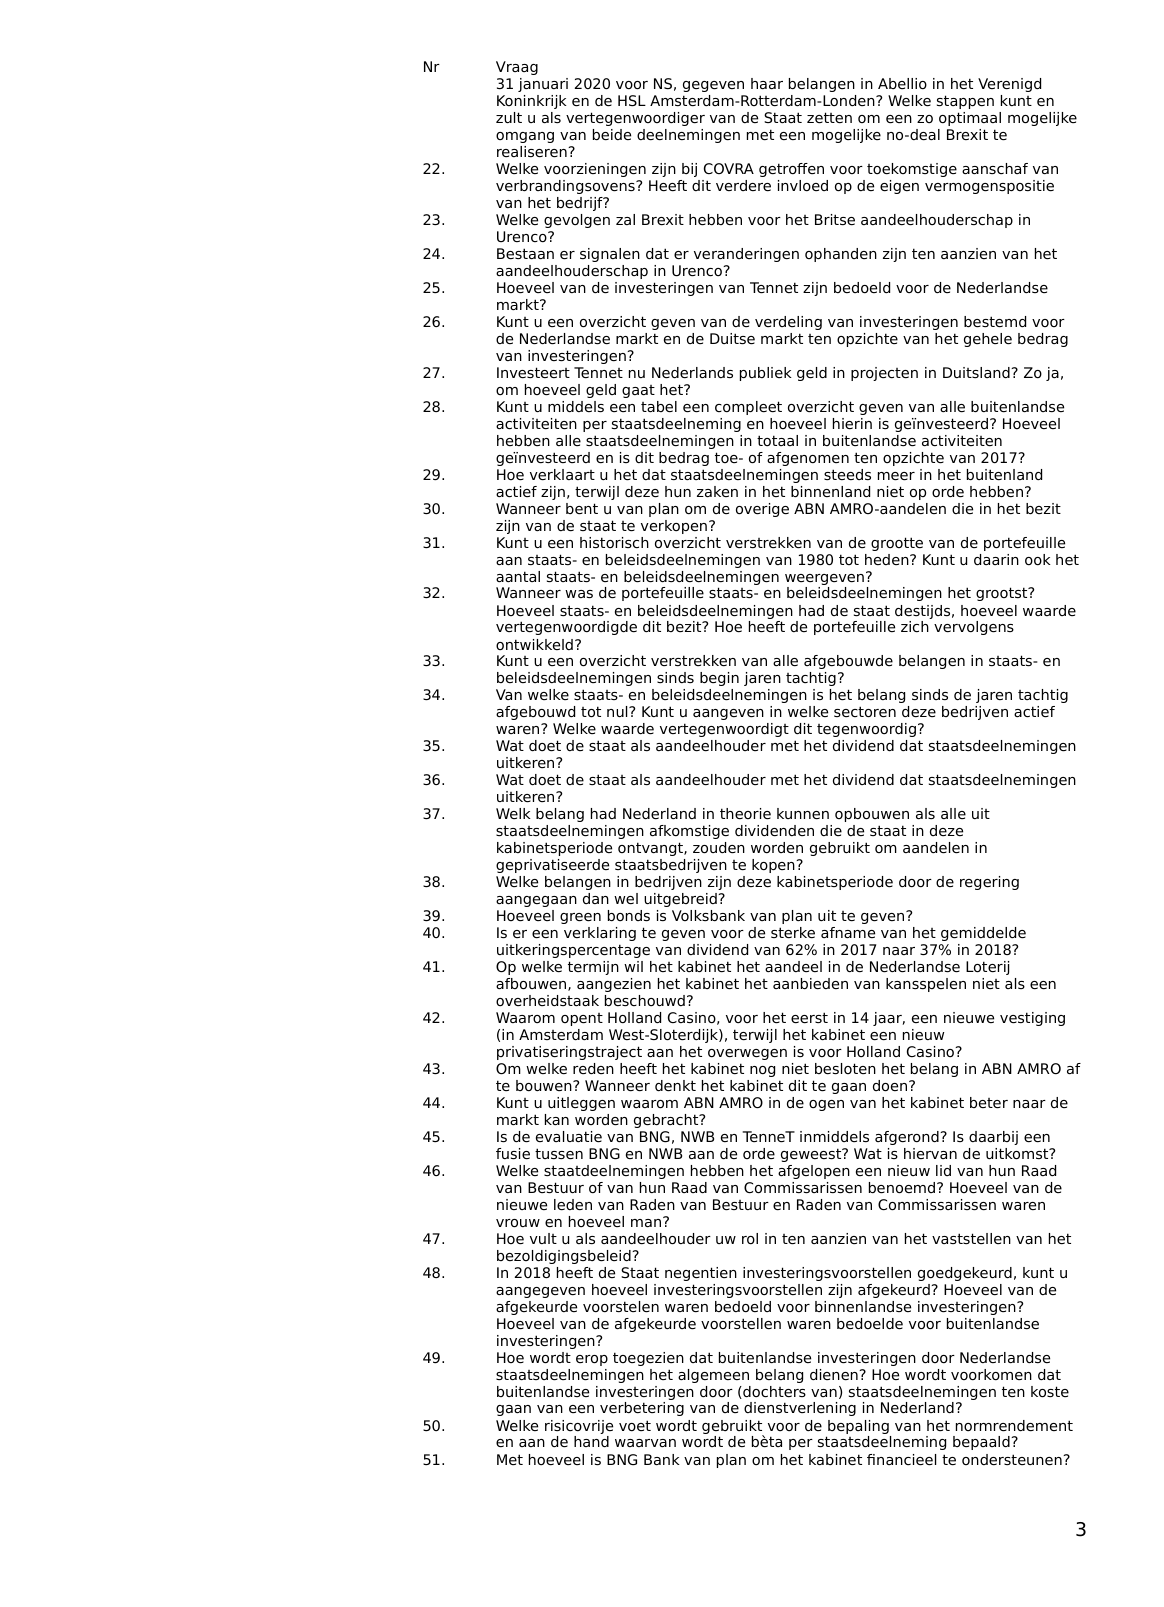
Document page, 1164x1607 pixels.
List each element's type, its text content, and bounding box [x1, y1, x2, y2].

table_cell Hoe vult u als aandeelhouder uw rol in ten aanzien van het vaststellen van het bezoldigingsbeleid? [490, 1231, 1087, 1264]
table_cell Kunt u een historisch overzicht verstrekken van de grootte van de portefeuille aan staats- en beleidsdeelnemingen van 1980 tot heden? Kunt u daarin ook het aantal staats- en beleidsdeelnemingen weergeven? [490, 535, 1087, 585]
table_cell Van welke staats- en beleidsdeelnemingen is het belang sinds de jaren tachtig afgebouwd tot nul? Kunt u aangeven in welke sectoren deze bedrijven actief waren? Welke waarde vertegenwoordigt dit tegenwoordig? [490, 687, 1087, 738]
table_cell 49. [422, 1350, 489, 1417]
table_cell Op welke termijn wil het kabinet het aandeel in de Nederlandse Loterij afbouwen, aangezien het kabinet het aanbieden van kansspelen niet als een overheidstaak beschouwd? [490, 959, 1087, 1010]
table_header Nr [422, 59, 489, 76]
table_cell Is de evaluatie van BNG, NWB en TenneT inmiddels afgerond? Is daarbij een fusie tussen BNG en NWB aan de orde geweest? Wat is hiervan de uitkomst? [490, 1129, 1087, 1163]
table_cell Wat doet de staat als aandeelhouder met het dividend dat staatsdeelnemingen uitkeren? [490, 772, 1087, 806]
table_cell 26. [422, 314, 489, 365]
table_cell In 2018 heeft de Staat negentien investeringsvoorstellen goedgekeurd, kunt u aangegeven hoeveel investeringsvoorstellen zijn afgekeurd? Hoeveel van de afgekeurde voorstelen waren bedoeld voor binnenlandse investeringen? Hoeveel van de afgekeurde voorstellen waren bedoelde voor buitenlandse investeringen? [490, 1265, 1087, 1349]
table_cell 40. [422, 925, 489, 959]
table_cell 43. [422, 1061, 489, 1095]
table_cell Hoe wordt erop toegezien dat buitenlandse investeringen door Nederlandse staatsdeelnemingen het algemeen belang dienen? Hoe wordt voorkomen dat buitenlandse investeringen door (dochters van) staatsdeelnemingen ten koste gaan van een verbetering van de dienstverlening in Nederland? [490, 1350, 1087, 1417]
table_cell Wat doet de staat als aandeelhouder met het dividend dat staatsdeelnemingen uitkeren? [490, 738, 1087, 772]
table_cell 32. [422, 585, 489, 653]
table_cell 31. [422, 535, 489, 585]
table_cell 36. [422, 772, 489, 806]
table_cell 51. [422, 1451, 489, 1468]
table_cell Waarom opent Holland Casino, voor het eerst in 14 jaar, een nieuwe vestiging (in Amsterdam West-Sloterdijk), terwijl het kabinet een nieuw privatiseringstraject aan het overwegen is voor Holland Casino? [490, 1010, 1087, 1061]
table_cell Kunt u een overzicht verstrekken van alle afgebouwde belangen in staats- en beleidsdeelnemingen sinds begin jaren tachtig? [490, 653, 1087, 687]
table_cell Om welke reden heeft het kabinet nog niet besloten het belang in ABN AMRO af te bouwen? Wanneer denkt het kabinet dit te gaan doen? [490, 1061, 1087, 1095]
table_cell Kunt u middels een tabel een compleet overzicht geven van alle buitenlandse activiteiten per staatsdeelneming en hoeveel hierin is geïnvesteerd? Hoeveel hebben alle staatsdeelnemingen in totaal in buitenlandse activiteiten geïnvesteerd en is dit bedrag toe- of afgenomen ten opzichte van 2017? [490, 399, 1087, 467]
table_cell Hoeveel van de investeringen van Tennet zijn bedoeld voor de Nederlandse markt? [490, 280, 1087, 314]
table_cell Kunt u een overzicht geven van de verdeling van investeringen bestemd voor de Nederlandse markt en de Duitse markt ten opzichte van het gehele bedrag van investeringen? [490, 314, 1087, 365]
table_cell 41. [422, 959, 489, 1010]
table_cell Hoe verklaart u het dat staatsdeelnemingen steeds meer in het buitenland actief zijn, terwijl deze hun zaken in het binnenland niet op orde hebben? [490, 467, 1087, 501]
table_cell 48. [422, 1265, 489, 1349]
table_header Vraag [490, 59, 1087, 76]
table_cell 22. [422, 161, 489, 212]
table_cell 30. [422, 501, 489, 534]
table_cell 27. [422, 365, 489, 399]
table_cell Kunt u uitleggen waarom ABN AMRO in de ogen van het kabinet beter naar de markt kan worden gebracht? [490, 1095, 1087, 1129]
table_cell Investeert Tennet nu Nederlands publiek geld in projecten in Duitsland? Zo ja, om hoeveel geld gaat het? [490, 365, 1087, 399]
table_cell Met hoeveel is BNG Bank van plan om het kabinet financieel te ondersteunen? [490, 1451, 1087, 1468]
table_cell Welk belang had Nederland in theorie kunnen opbouwen als alle uit staatsdeelnemingen afkomstige dividenden die de staat in deze kabinetsperiode ontvangt, zouden worden gebruikt om aandelen in geprivatiseerde staatsbedrijven te kopen? [490, 806, 1087, 874]
table_cell 25. [422, 280, 489, 314]
table_cell 29. [422, 467, 489, 501]
table_cell [422, 76, 489, 161]
table_cell 46. [422, 1163, 489, 1231]
table_cell 38. [422, 874, 489, 908]
table_cell 45. [422, 1129, 489, 1163]
table_cell 34. [422, 687, 489, 738]
table_cell 35. [422, 738, 489, 772]
table_cell 39. [422, 908, 489, 925]
table_cell 47. [422, 1231, 489, 1264]
table_cell Hoeveel green bonds is Volksbank van plan uit te geven? [490, 908, 1087, 925]
table_cell Is er een verklaring te geven voor de sterke afname van het gemiddelde uitkeringspercentage van dividend van 62% in 2017 naar 37% in 2018? [490, 925, 1087, 959]
table_cell 31 januari 2020 voor NS, gegeven haar belangen in Abellio in het Verenigd Koninkrijk en de HSL Amsterdam-Rotterdam-Londen? Welke stappen kunt en zult u als vertegenwoordiger van de Staat zetten om een zo optimaal mogelijke omgang van beide deelnemingen met een mogelijke no-deal Brexit te realiseren? [490, 76, 1087, 161]
table_cell 50. [422, 1418, 489, 1451]
table_cell 23. [422, 212, 489, 246]
table_cell 28. [422, 399, 489, 467]
table_cell Welke staatdeelnemingen hebben het afgelopen een nieuw lid van hun Raad van Bestuur of van hun Raad van Commissarissen benoemd? Hoeveel van de nieuwe leden van Raden van Bestuur en Raden van Commissarissen waren vrouw en hoeveel man? [490, 1163, 1087, 1231]
table_cell 44. [422, 1095, 489, 1129]
table_cell 24. [422, 246, 489, 280]
table_cell Welke belangen in bedrijven zijn deze kabinetsperiode door de regering aangegaan dan wel uitgebreid? [490, 874, 1087, 908]
table_cell Bestaan er signalen dat er veranderingen ophanden zijn ten aanzien van het aandeelhouderschap in Urenco? [490, 246, 1087, 280]
table_cell 37. [422, 806, 489, 874]
table_cell Welke risicovrije voet wordt gebruikt voor de bepaling van het normrendement en aan de hand waarvan wordt de bèta per staatsdeelneming bepaald? [490, 1418, 1087, 1451]
table_cell Welke gevolgen zal Brexit hebben voor het Britse aandeelhouderschap in Urenco? [490, 212, 1087, 246]
table_cell 33. [422, 653, 489, 687]
table_cell Wanneer bent u van plan om de overige ABN AMRO-aandelen die in het bezit zijn van de staat te verkopen? [490, 501, 1087, 534]
table_cell Wanneer was de portefeuille staats- en beleidsdeelnemingen het grootst? Hoeveel staats- en beleidsdeelnemingen had de staat destijds, hoeveel waarde vertegenwoordigde dit bezit? Hoe heeft de portefeuille zich vervolgens ontwikkeld? [490, 585, 1087, 653]
table_cell 42. [422, 1010, 489, 1061]
table_cell Welke voorzieningen zijn bij COVRA getroffen voor toekomstige aanschaf van verbrandingsovens? Heeft dit verdere invloed op de eigen vermogenspositie van het bedrijf? [490, 161, 1087, 212]
